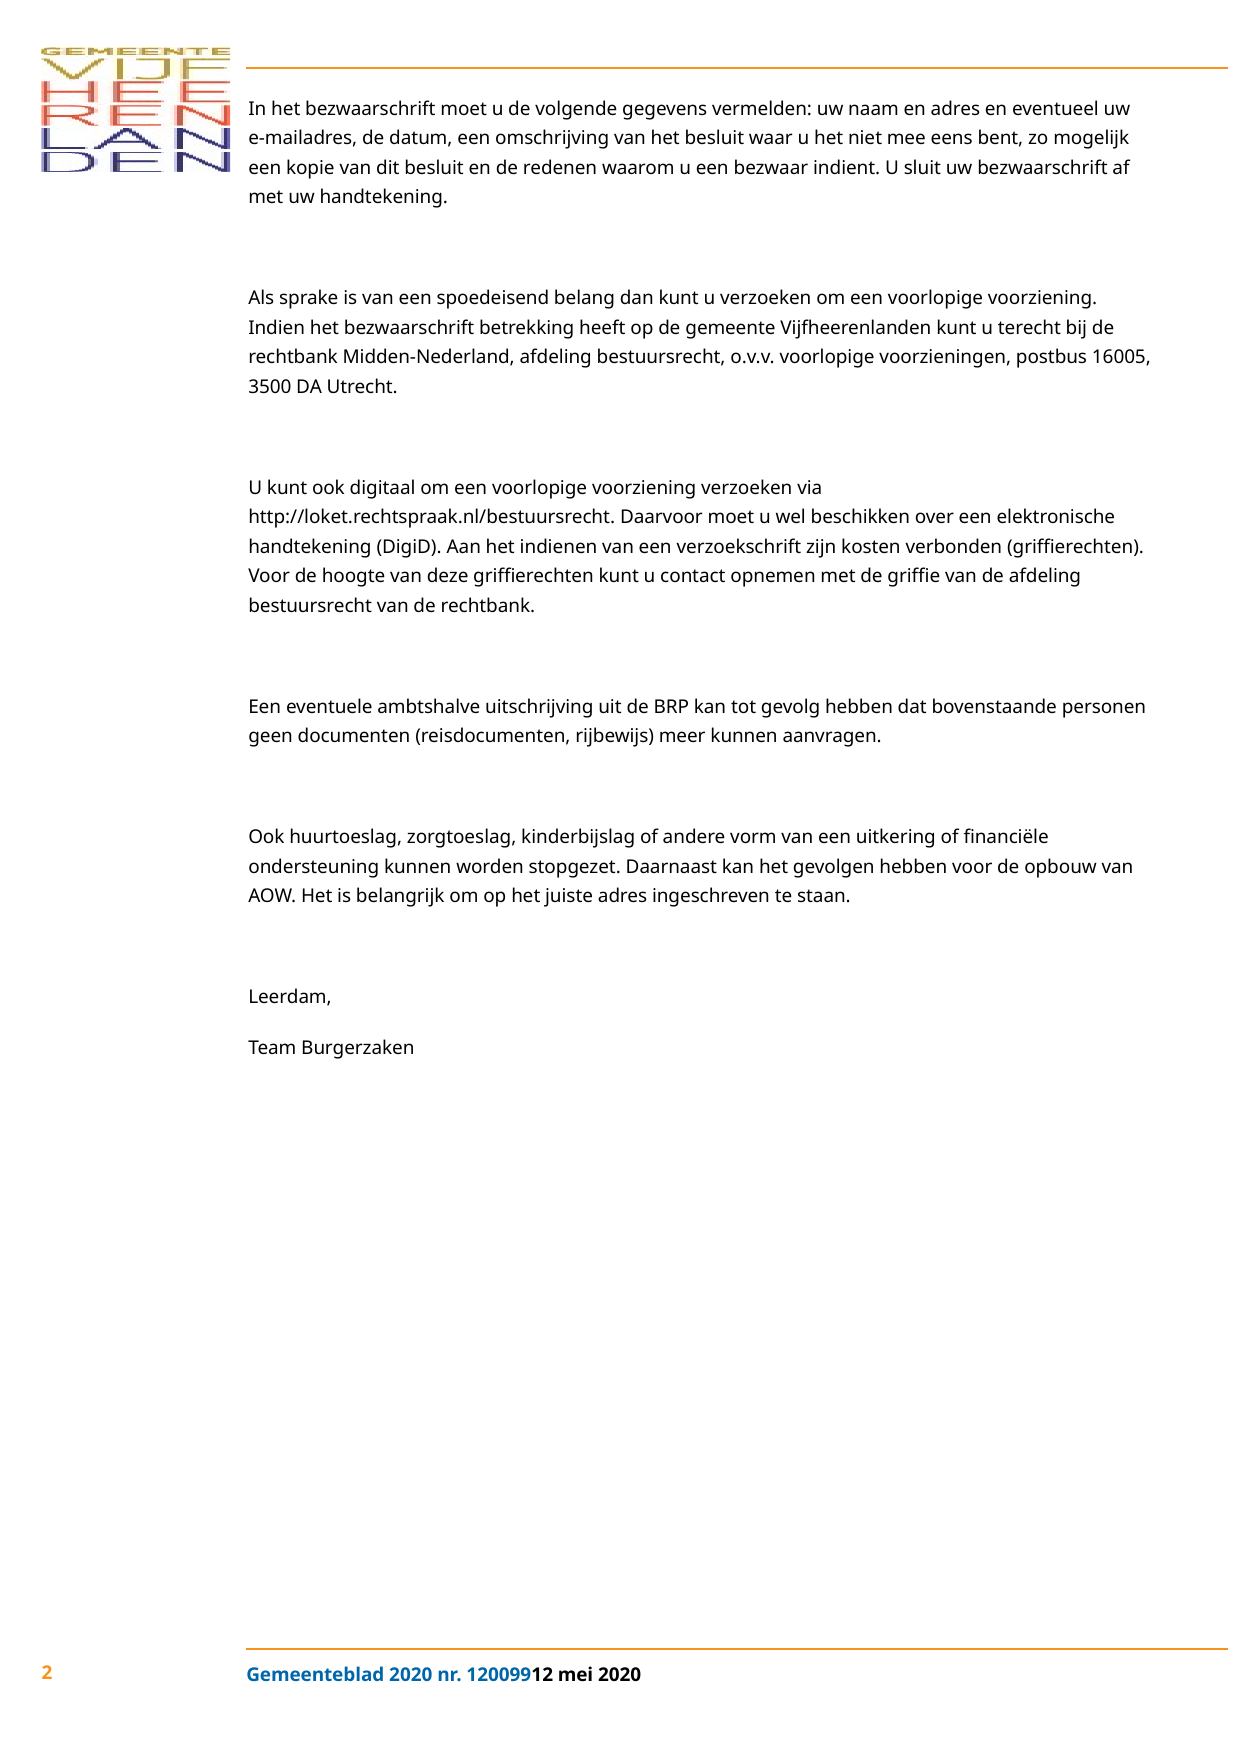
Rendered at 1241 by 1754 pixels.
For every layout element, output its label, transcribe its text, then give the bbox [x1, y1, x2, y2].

text Team Burgerzaken [248, 1034, 1152, 1060]
picture [41, 47, 231, 172]
text Ook huurtoeslag, zorgtoeslag, kinderbijslag of andere vorm van een uitkering of financiële ondersteuning kunnen worden stopgezet. Daarnaast kan het gevolgen hebben voor de opbouw van AOW. Het is belangrijk om op het juiste adres ingeschreven te staan. [248, 823, 1152, 908]
text In het bezwaarschrift moet u de volgende gegevens vermelden: uw naam en adres en eventueel uw e-mailadres, de datum, een omschrijving van het besluit waar u het niet mee eens bent, zo mogelijk een kopie van dit besluit en de redenen waarom u een bezwaar indient. U sluit uw bezwaarschrift af met uw handtekening. [248, 95, 1152, 209]
text Als sprake is van een spoedeisend belang dan kunt u verzoeken om een voorlopige voorziening. Indien het bezwaarschrift betrekking heeft op de gemeente Vijfheerenlanden kunt u terecht bij de rechtbank Midden-Nederland, afdeling bestuursrecht, o.v.v. voorlopige voorzieningen, postbus 16005, 3500 DA Utrecht. [248, 284, 1152, 399]
text Leerdam, [248, 983, 1152, 1009]
text Een eventuele ambtshalve uitschrijving uit de BRP kan tot gevolg hebben dat bovenstaande personen geen documenten (reisdocumenten, rijbewijs) meer kunnen aanvragen. [248, 693, 1152, 748]
text U kunt ook digitaal om een voorlopige voorziening verzoeken via http://loket.rechtspraak.nl/bestuursrecht. Daarvoor moet u wel beschikken over een elektronische handtekening (DigiD). Aan het indienen van een verzoekschrift zijn kosten verbonden (griffierechten). Voor de hoogte van deze griffierechten kunt u contact opnemen met de griffie van de afdeling bestuursrecht van de rechtbank. [248, 474, 1152, 618]
